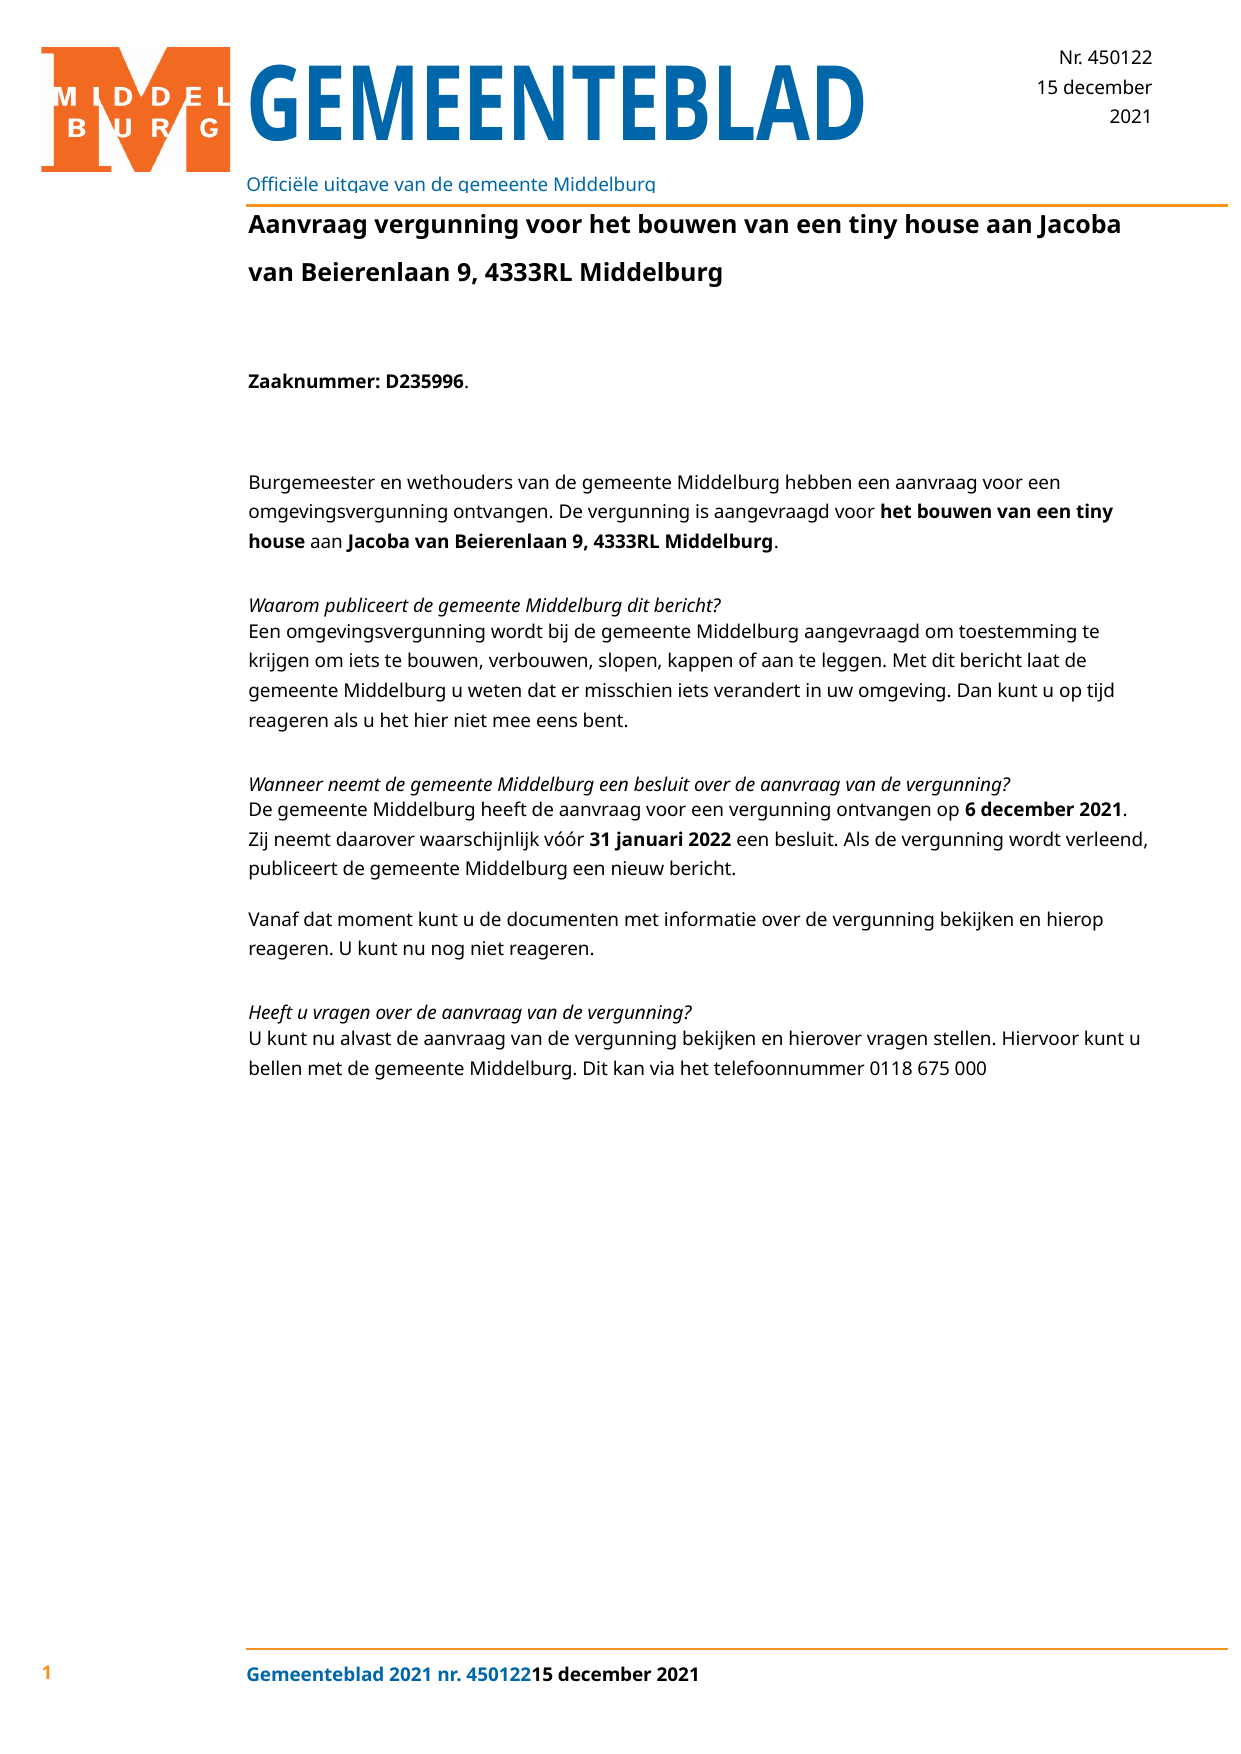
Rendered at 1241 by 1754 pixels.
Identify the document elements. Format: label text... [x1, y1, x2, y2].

text Wanneer neemt de gemeente Middelburg een besluit over de aanvraag van de vergunning? [248, 771, 1152, 796]
text Vanaf dat moment kunt u de documenten met informatie over de vergunning bekijken en hierop reageren. U kunt nu nog niet reageren. [248, 906, 1152, 961]
text Zaaknummer: D235996. [248, 368, 1152, 394]
text Waarom publiceert de gemeente Middelburg dit bericht? [248, 592, 1152, 618]
text U kunt nu alvast de aanvraag van de vergunning bekijken en hierover vragen stellen. Hiervoor kunt u bellen met de gemeente Middelburg. Dit kan via het telefoonnummer 0118 675 000 [248, 1025, 1152, 1081]
text De gemeente Middelburg heeft de aanvraag voor een vergunning ontvangen op 6 december 2021. Zij neemt daarover waarschijnlijk vóór 31 januari 2022 een besluit. Als de vergunning wordt verleend, publiceert de gemeente Middelburg een nieuw bericht. [248, 796, 1152, 881]
text Aanvraag vergunning voor het bouwen van een tiny house aan Jacoba van Beierenlaan 9, 4333RL Middelburg [248, 207, 1152, 288]
picture [41, 47, 231, 172]
text Burgemeester en wethouders van de gemeente Middelburg hebben een aanvraag voor een omgevingsvergunning ontvangen. De vergunning is aangevraagd voor het bouwen van een tiny house aan Jacoba van Beierenlaan 9, 4333RL Middelburg. [248, 469, 1152, 554]
text Een omgevingsvergunning wordt bij de gemeente Middelburg aangevraagd om toestemming te krijgen om iets te bouwen, verbouwen, slopen, kappen of aan te leggen. Met dit bericht laat de gemeente Middelburg u weten dat er misschien iets verandert in uw omgeving. Dan kunt u op tijd reageren als u het hier niet mee eens bent. [248, 618, 1152, 732]
text Heeft u vragen over de aanvraag van de vergunning? [248, 999, 1152, 1025]
